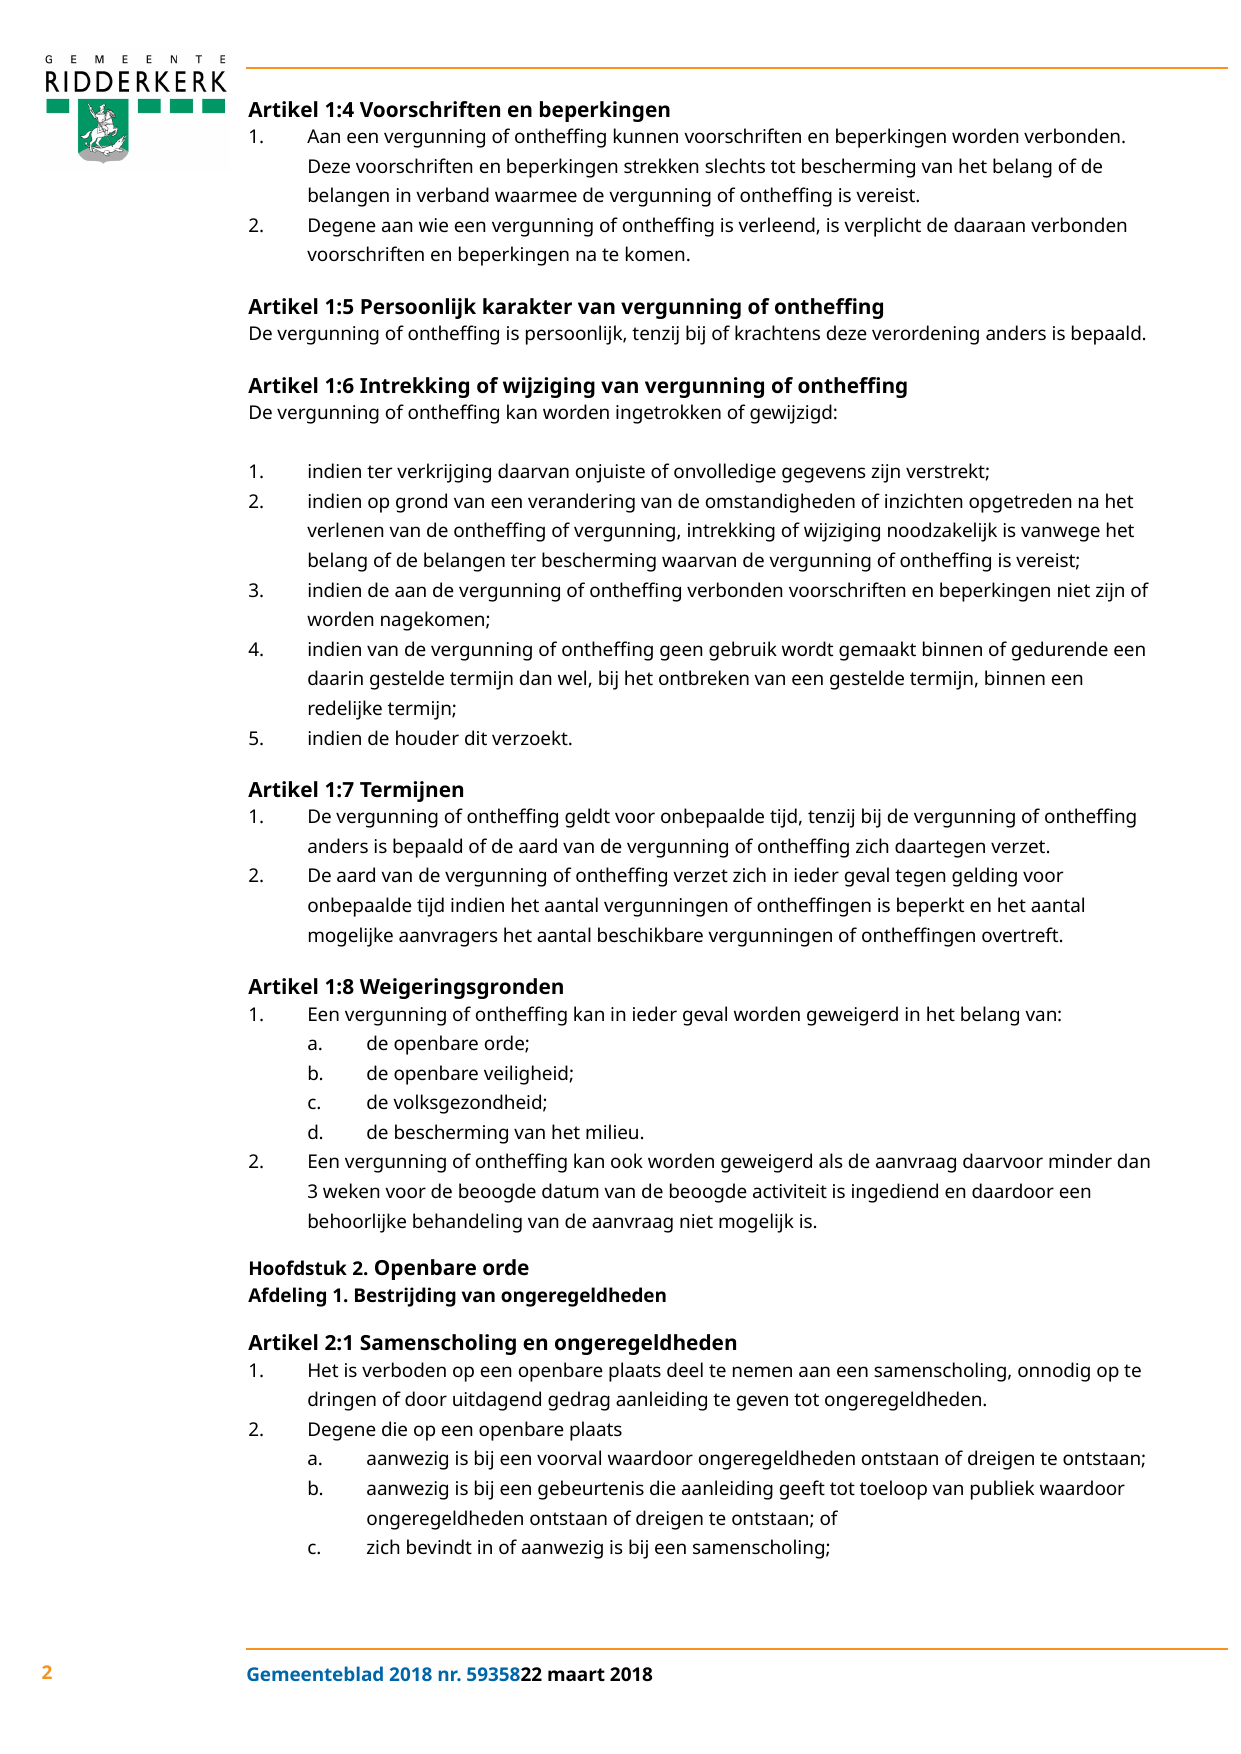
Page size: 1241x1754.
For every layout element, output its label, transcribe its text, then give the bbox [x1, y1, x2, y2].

text De vergunning of ontheffing kan worden ingetrokken of gewijzigd: [248, 399, 1152, 425]
list Degene die op een openbare plaats [248, 1416, 1152, 1442]
list Degene aan wie een vergunning of ontheffing is verleend, is verplicht de daaraan verbonden voorschriften en beperkingen na te komen. [248, 212, 1152, 267]
list indien van de vergunning of ontheffing geen gebruik wordt gemaakt binnen of gedurende een daarin gestelde termijn dan wel, bij het ontbreken van een gestelde termijn, binnen een redelijke termijn; [248, 636, 1152, 721]
text Artikel 2:1 Samenscholing en ongeregeldheden [248, 1328, 1152, 1357]
list de volksgezondheid; [307, 1089, 1152, 1115]
list aanwezig is bij een voorval waardoor ongeregeldheden ontstaan of dreigen te ontstaan; [307, 1446, 1152, 1471]
list de bescherming van het milieu. [307, 1119, 1152, 1145]
list indien ter verkrijging daarvan onjuiste of onvolledige gegevens zijn verstrekt; [248, 458, 1152, 484]
text De vergunning of ontheffing is persoonlijk, tenzij bij of krachtens deze verordening anders is bepaald. [248, 320, 1152, 346]
list de openbare veiligheid; [307, 1060, 1152, 1086]
list de openbare orde; [307, 1030, 1152, 1056]
list De vergunning of ontheffing geldt voor onbepaalde tijd, tenzij bij de vergunning of ontheffing anders is bepaald of de aard van de vergunning of ontheffing zich daartegen verzet. [248, 803, 1152, 859]
list aanwezig is bij een gebeurtenis die aanleiding geeft tot toeloop van publiek waardoor ongeregeldheden ontstaan of dreigen te ontstaan; of [307, 1475, 1152, 1531]
text Artikel 1:7 Termijnen [248, 775, 1152, 803]
text Afdeling 1. Bestrijding van ongeregeldheden [248, 1282, 1152, 1308]
list Aan een vergunning of ontheffing kunnen voorschriften en beperkingen worden verbonden. Deze voorschriften en beperkingen strekken slechts tot bescherming van het belang of de belangen in verband waarmee de vergunning of ontheffing is vereist. [248, 123, 1152, 208]
list De aard van de vergunning of ontheffing verzet zich in ieder geval tegen gelding voor onbepaalde tijd indien het aantal vergunningen of ontheffingen is beperkt en het aantal mogelijke aanvragers het aantal beschikbare vergunningen of ontheffingen overtreft. [248, 863, 1152, 948]
text Hoofdstuk 2. Openbare orde [248, 1253, 1152, 1282]
list Het is verboden op een openbare plaats deel te nemen aan een samenscholing, onnodig op te dringen of door uitdagend gedrag aanleiding te geven tot ongeregeldheden. [248, 1357, 1152, 1412]
list indien de houder dit verzoekt. [248, 725, 1152, 750]
text Artikel 1:5 Persoonlijk karakter van vergunning of ontheffing [248, 292, 1152, 320]
text Artikel 1:4 Voorschriften en beperkingen [248, 95, 1152, 123]
picture [41, 47, 231, 172]
text Artikel 1:6 Intrekking of wijziging van vergunning of ontheffing [248, 371, 1152, 399]
list Een vergunning of ontheffing kan ook worden geweigerd als de aanvraag daarvoor minder dan 3 weken voor de beoogde datum van de beoogde activiteit is ingediend en daardoor een behoorlijke behandeling van de aanvraag niet mogelijk is. [248, 1149, 1152, 1233]
list Een vergunning of ontheffing kan in ieder geval worden geweigerd in het belang van: [248, 1001, 1152, 1026]
list zich bevindt in of aanwezig is bij een samenscholing; [307, 1534, 1152, 1560]
list indien de aan de vergunning of ontheffing verbonden voorschriften en beperkingen niet zijn of worden nagekomen; [248, 577, 1152, 632]
text Artikel 1:8 Weigeringsgronden [248, 972, 1152, 1001]
list indien op grond van een verandering van de omstandigheden of inzichten opgetreden na het verlenen van de ontheffing of vergunning, intrekking of wijziging noodzakelijk is vanwege het belang of de belangen ter bescherming waarvan de vergunning of ontheffing is vereist; [248, 488, 1152, 573]
